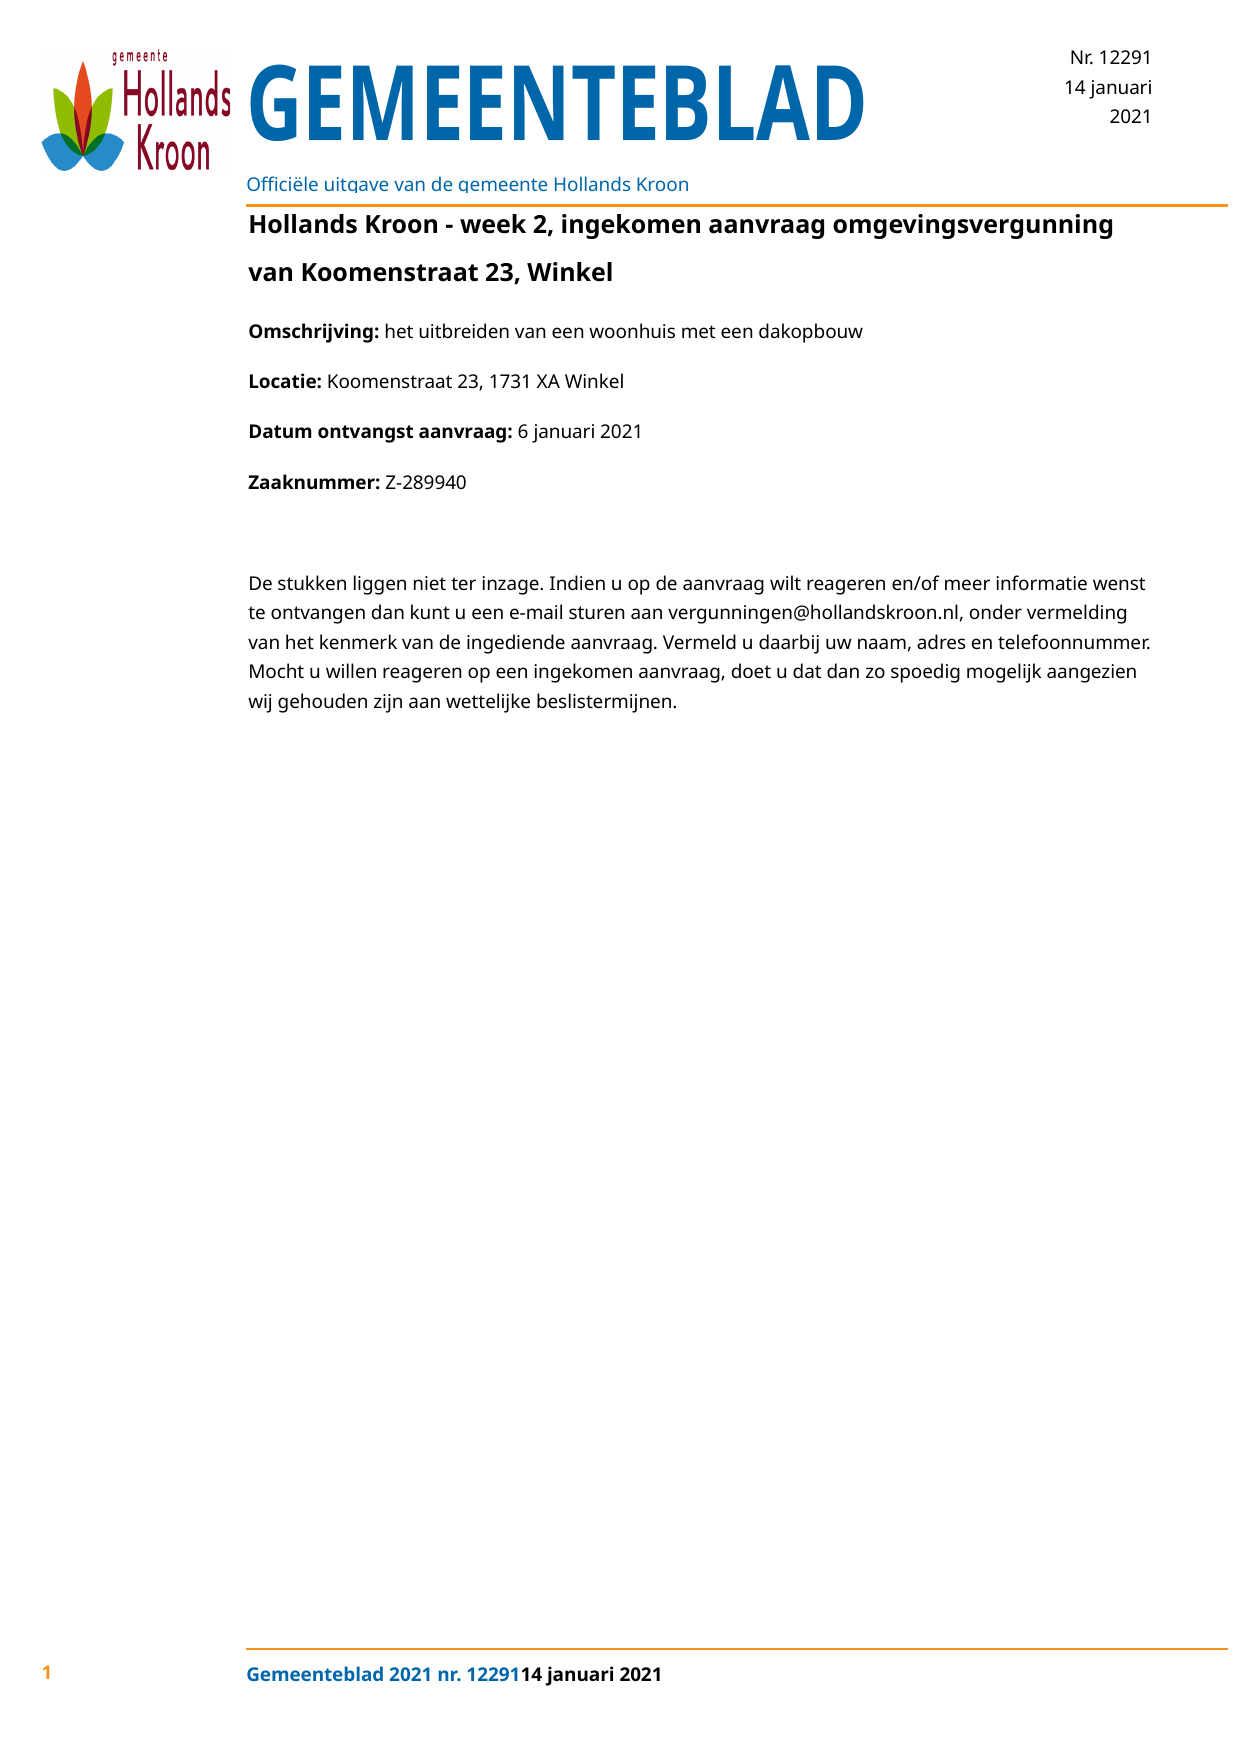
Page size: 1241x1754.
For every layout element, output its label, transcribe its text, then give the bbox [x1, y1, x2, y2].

picture [41, 47, 231, 172]
text Locatie: Koomenstraat 23, 1731 XA Winkel [248, 368, 1152, 394]
text Hollands Kroon - week 2, ingekomen aanvraag omgevingsvergunning van Koomenstraat 23, Winkel [248, 207, 1152, 288]
text Datum ontvangst aanvraag: 6 januari 2021 [248, 419, 1152, 444]
text Omschrijving: het uitbreiden van een woonhuis met een dakopbouw [248, 318, 1152, 344]
text Zaaknummer: Z-289940 [248, 469, 1152, 495]
text De stukken liggen niet ter inzage. Indien u op de aanvraag wilt reageren en/of meer informatie wenst te ontvangen dan kunt u een e-mail sturen aan vergunningen@hollandskroon.nl, onder vermelding van het kenmerk van de ingediende aanvraag. Vermeld u daarbij uw naam, adres en telefoonnummer. Mocht u willen reageren op een ingekomen aanvraag, doet u dat dan zo spoedig mogelijk aangezien wij gehouden zijn aan wettelijke beslistermijnen. [248, 570, 1152, 714]
